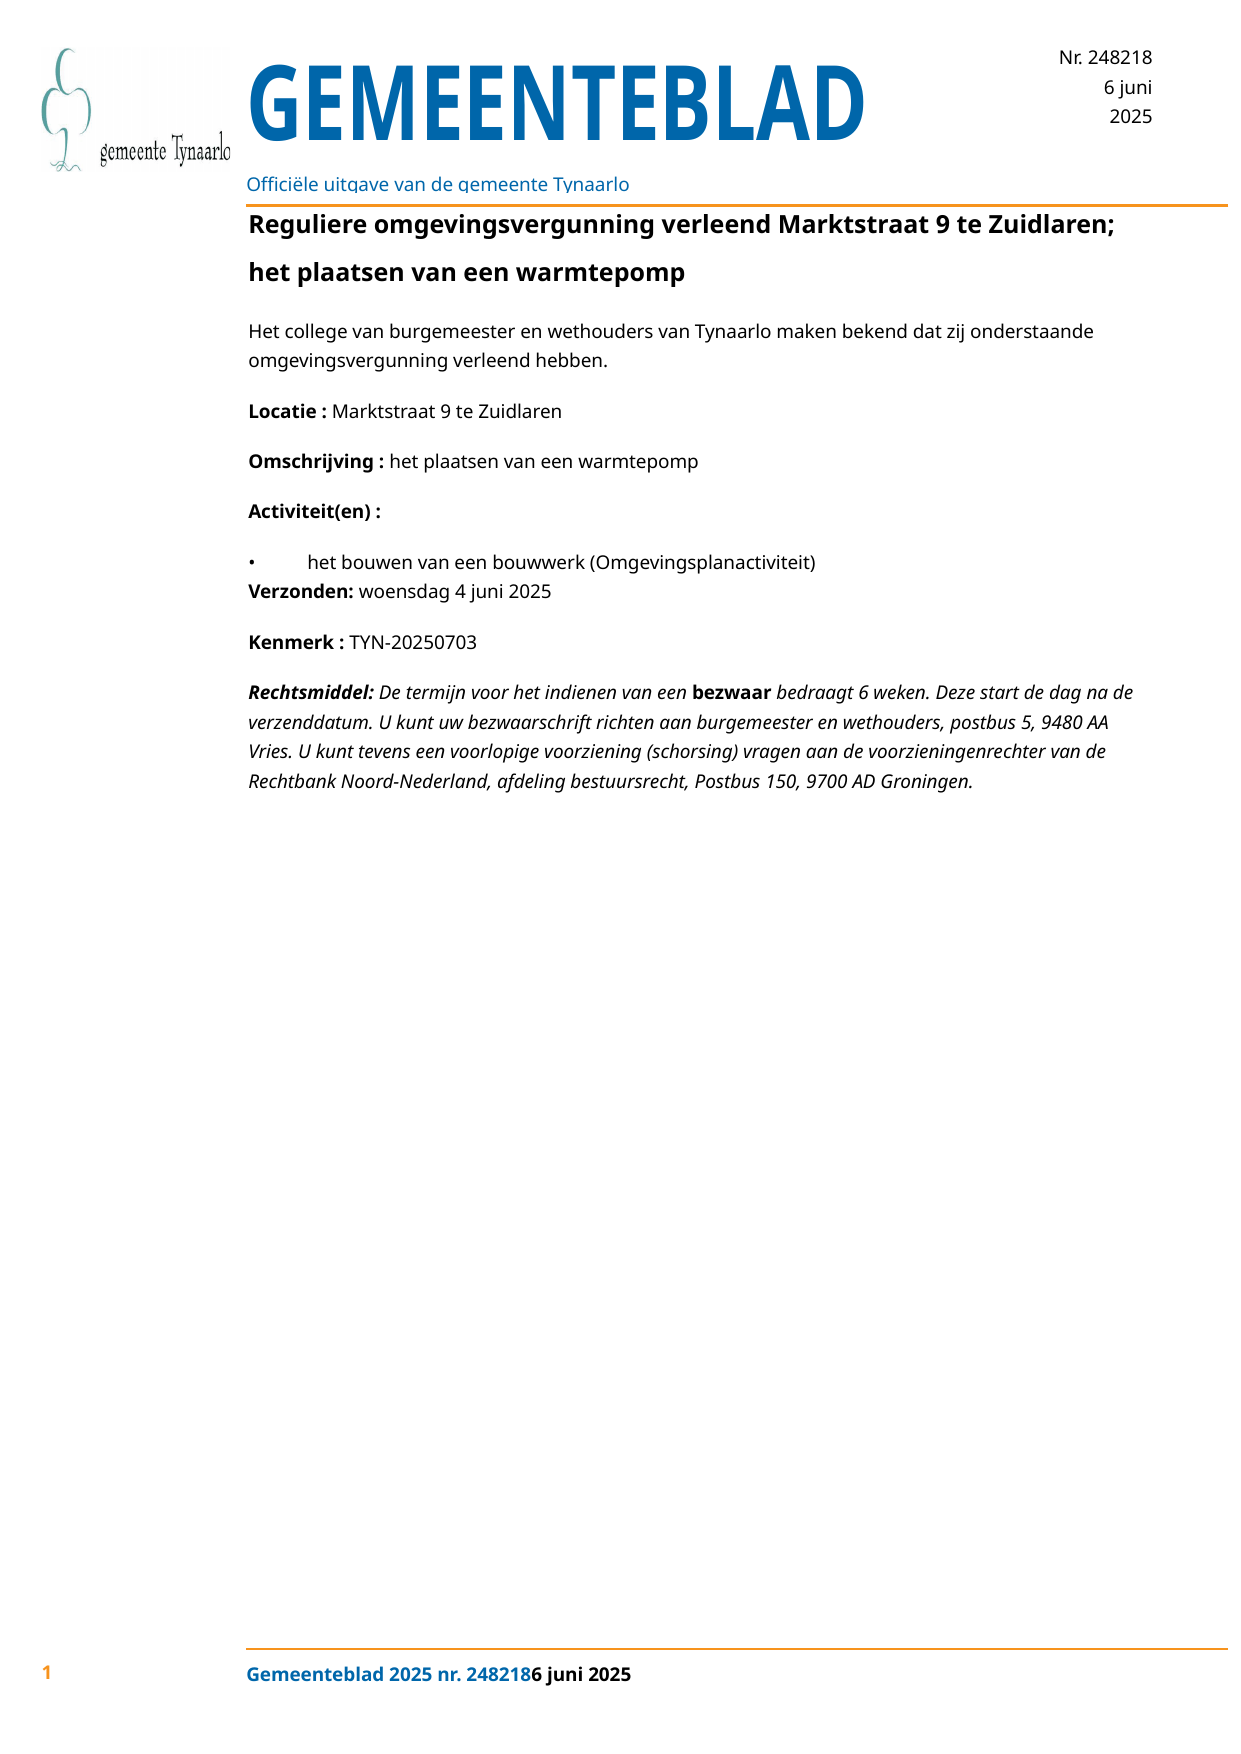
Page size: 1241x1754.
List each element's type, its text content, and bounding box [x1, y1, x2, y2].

text Verzonden: woensdag 4 juni 2025 [248, 579, 1152, 604]
text Kenmerk : TYN-20250703 [248, 629, 1152, 655]
text Rechtsmiddel: De termijn voor het indienen van een bezwaar bedraagt 6 weken. Deze start de dag na de verzenddatum. U kunt uw bezwaarschrift richten aan burgemeester en wethouders, postbus 5, 9480 AA Vries. U kunt tevens een voorlopige voorziening (schorsing) vragen aan de voorzieningenrechter van de Rechtbank Noord-Nederland, afdeling bestuursrecht, Postbus 150, 9700 AD Groningen. [248, 679, 1152, 794]
text Activiteit(en) : [248, 499, 1152, 524]
text Locatie : Marktstraat 9 te Zuidlaren [248, 398, 1152, 424]
text Het college van burgemeester en wethouders van Tynaarlo maken bekend dat zij onderstaande omgevingsvergunning verleend hebben. [248, 318, 1152, 373]
picture [41, 47, 231, 172]
text Reguliere omgevingsvergunning verleend Marktstraat 9 te Zuidlaren; het plaatsen van een warmtepomp [248, 207, 1152, 288]
list het bouwen van een bouwwerk (Omgevingsplanactiviteit) [248, 549, 1152, 575]
text Omschrijving : het plaatsen van een warmtepomp [248, 448, 1152, 474]
